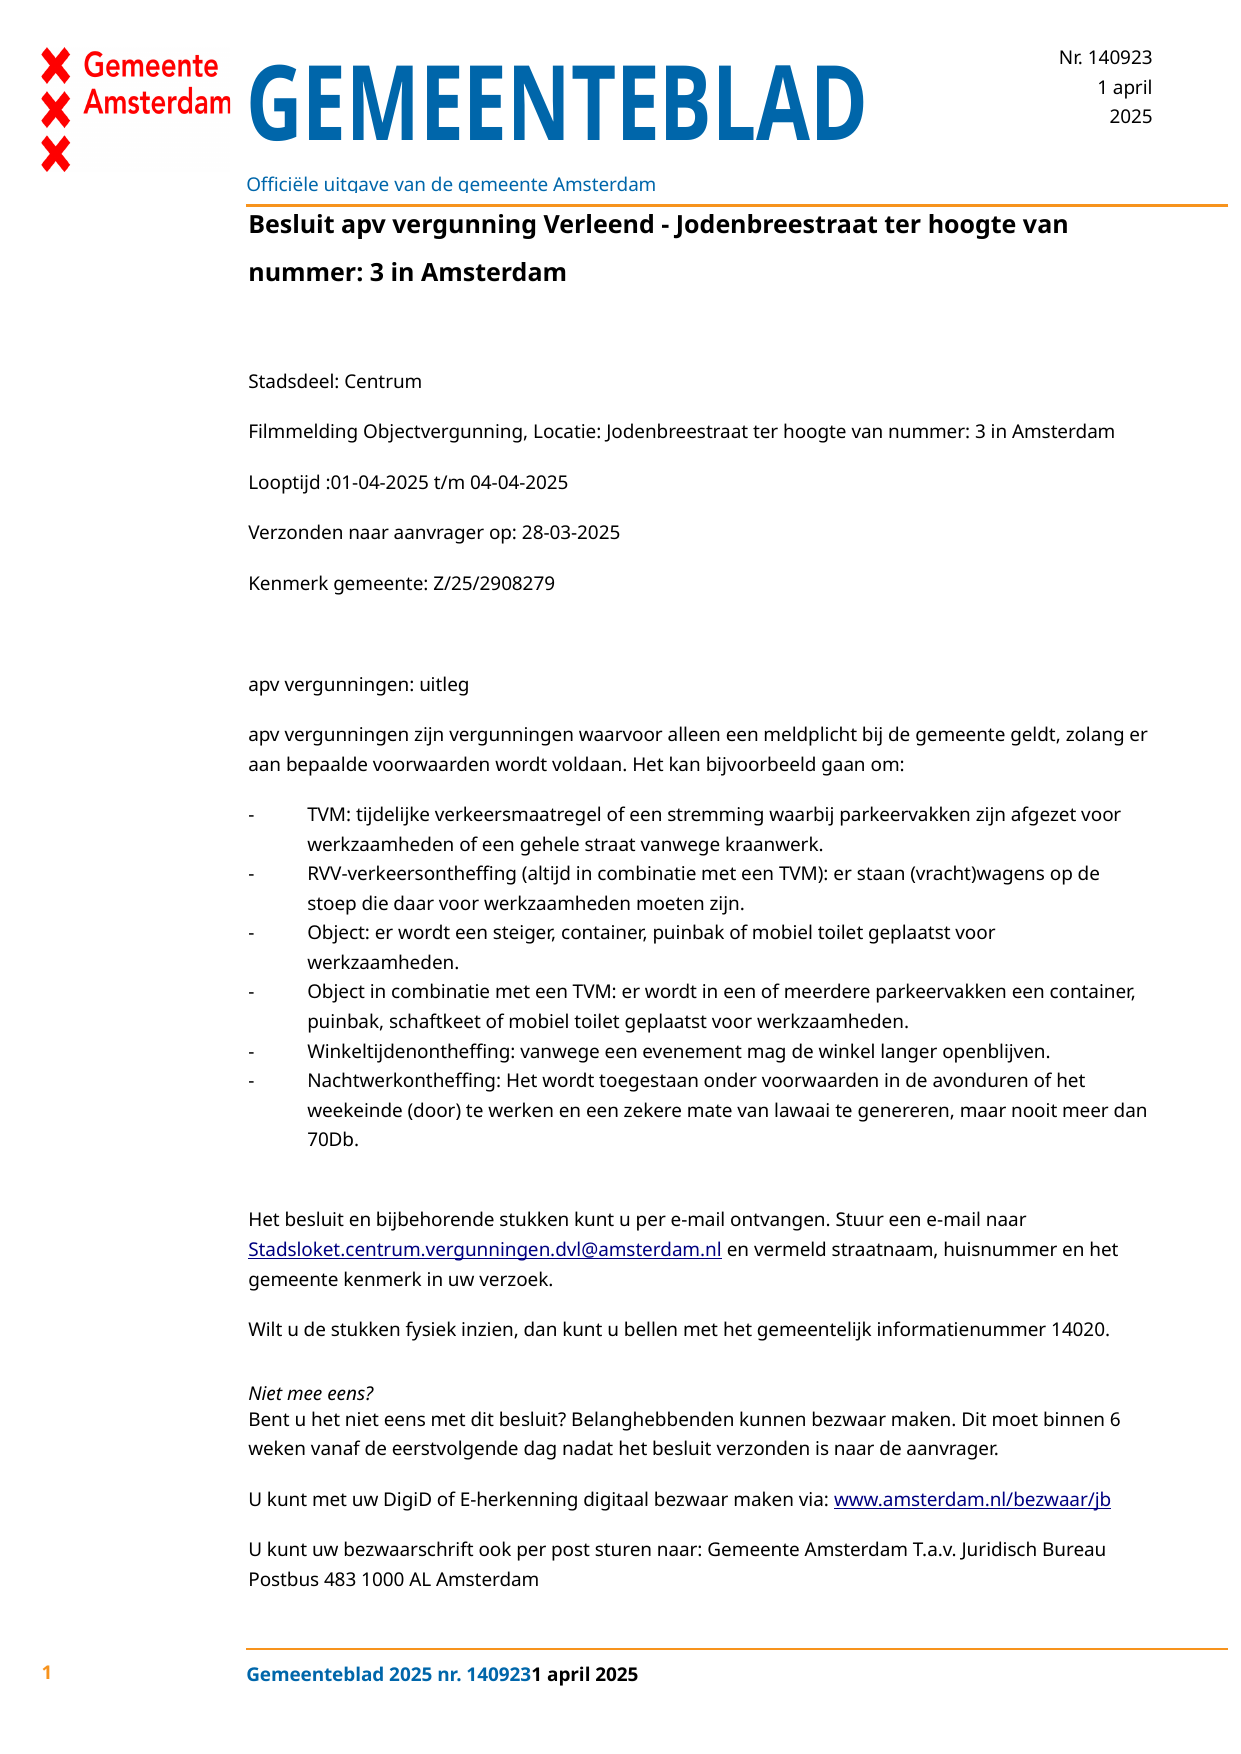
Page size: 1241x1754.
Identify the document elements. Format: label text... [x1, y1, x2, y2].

text Filmmelding Objectvergunning, Locatie: Jodenbreestraat ter hoogte van nummer: 3 in Amsterdam [248, 419, 1152, 444]
text Besluit apv vergunning Verleend - Jodenbreestraat ter hoogte van nummer: 3 in Amsterdam [248, 207, 1152, 288]
list Object: er wordt een steiger, container, puinbak of mobiel toilet geplaatst voor werkzaamheden. [248, 919, 1152, 975]
text Verzonden naar aanvrager op: 28-03-2025 [248, 519, 1152, 545]
text Wilt u de stukken fysiek inzien, dan kunt u bellen met het gemeentelijk informatienummer 14020. [248, 1316, 1152, 1342]
text Stadsdeel: Centrum [248, 368, 1152, 394]
list Nachtwerkontheffing: Het wordt toegestaan onder voorwaarden in de avonduren of het weekeinde (door) te werken en een zekere mate van lawaai te genereren, maar nooit meer dan 70Db. [248, 1067, 1152, 1152]
text apv vergunningen zijn vergunningen waarvoor alleen een meldplicht bij de gemeente geldt, zolang er aan bepaalde voorwaarden wordt voldaan. Het kan bijvoorbeeld gaan om: [248, 721, 1152, 777]
picture [41, 47, 231, 172]
list Object in combinatie met een TVM: er wordt in een of meerdere parkeervakken een container, puinbak, schaftkeet of mobiel toilet geplaatst voor werkzaamheden. [248, 979, 1152, 1034]
text Looptijd :01-04-2025 t/m 04-04-2025 [248, 469, 1152, 495]
list Winkeltijdenontheffing: vanwege een evenement mag de winkel langer openblijven. [248, 1038, 1152, 1064]
text Bent u het niet eens met dit besluit? Belanghebbenden kunnen bezwaar maken. Dit moet binnen 6 weken vanaf de eerstvolgende dag nadat het besluit verzonden is naar de aanvrager. [248, 1406, 1152, 1461]
list RVV-verkeersontheffing (altijd in combinatie met een TVM): er staan (vracht)wagens op de stoep die daar voor werkzaamheden moeten zijn. [248, 860, 1152, 916]
text apv vergunningen: uitleg [248, 671, 1152, 697]
text U kunt met uw DigiD of E-herkenning digitaal bezwaar maken via: www.amsterdam.nl/bezwaar/jb [248, 1486, 1152, 1512]
text Kenmerk gemeente: Z/25/2908279 [248, 570, 1152, 596]
list TVM: tijdelijke verkeersmaatregel of een stremming waarbij parkeervakken zijn afgezet voor werkzaamheden of een gehele straat vanwege kraanwerk. [248, 801, 1152, 857]
text Het besluit en bijbehorende stukken kunt u per e-mail ontvangen. Stuur een e-mail naar Stadsloket.centrum.vergunningen.dvl@amsterdam.nl en vermeld straatnaam, huisnummer en het gemeente kenmerk in uw verzoek. [248, 1207, 1152, 1292]
text Niet mee eens? [248, 1380, 1152, 1406]
text U kunt uw bezwaarschrift ook per post sturen naar: Gemeente Amsterdam T.a.v. Juridisch Bureau Postbus 483 1000 AL Amsterdam [248, 1536, 1152, 1592]
